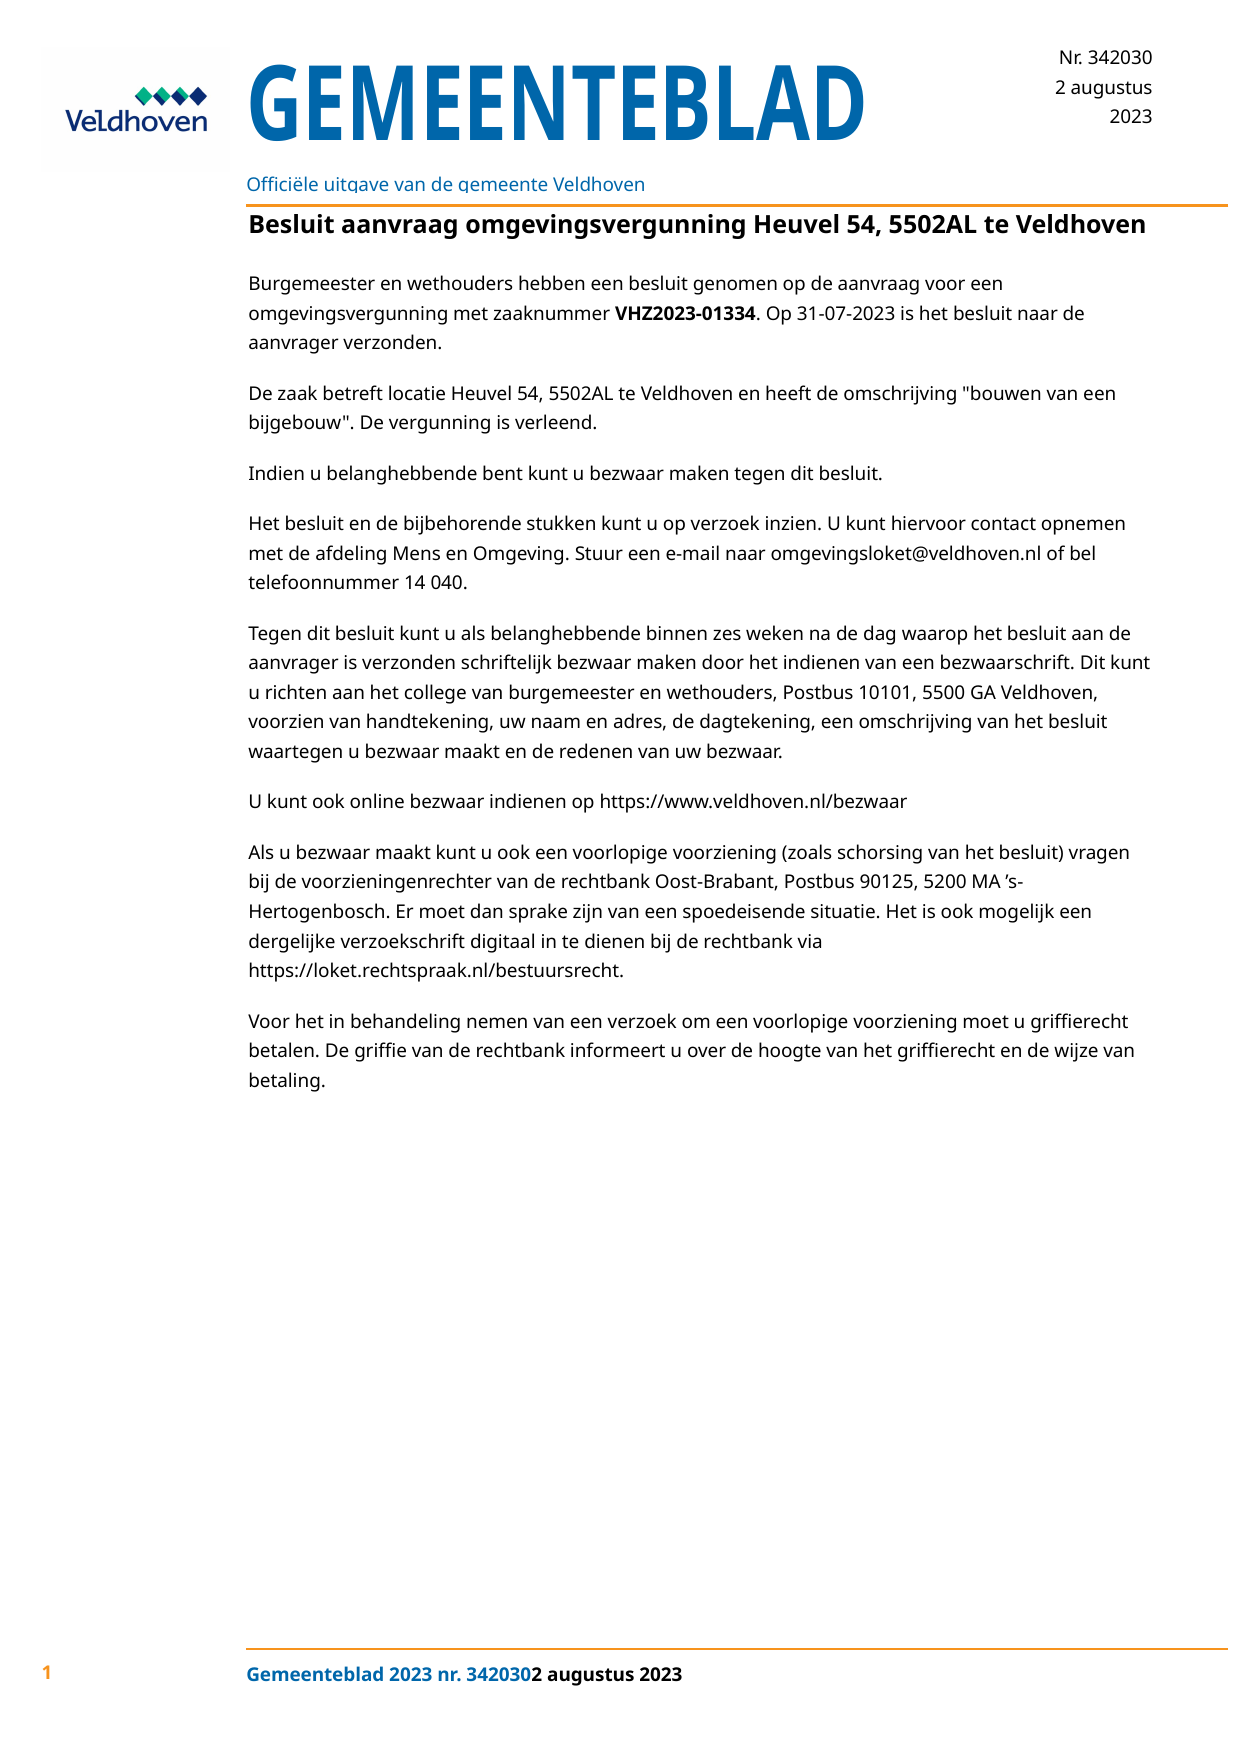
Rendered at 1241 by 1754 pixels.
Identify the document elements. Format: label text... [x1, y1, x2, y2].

text Als u bezwaar maakt kunt u ook een voorlopige voorziening (zoals schorsing van het besluit) vragen bij de voorzieningenrechter van de rechtbank Oost-Brabant, Postbus 90125, 5200 MA ’s-Hertogenbosch. Er moet dan sprake zijn van een spoedeisende situatie. Het is ook mogelijk een dergelijke verzoekschrift digitaal in te dienen bij de rechtbank via https://loket.rechtspraak.nl/bestuursrecht. [248, 839, 1152, 983]
text U kunt ook online bezwaar indienen op https://www.veldhoven.nl/bezwaar [248, 789, 1152, 814]
text Indien u belanghebbende bent kunt u bezwaar maken tegen dit besluit. [248, 460, 1152, 486]
text Burgemeester en wethouders hebben een besluit genomen op de aanvraag voor een omgevingsvergunning met zaaknummer VHZ2023-01334. Op 31-07-2023 is het besluit naar de aanvrager verzonden. [248, 270, 1152, 355]
text Tegen dit besluit kunt u als belanghebbende binnen zes weken na de dag waarop het besluit aan de aanvrager is verzonden schriftelijk bezwaar maken door het indienen van een bezwaarschrift. Dit kunt u richten aan het college van burgemeester en wethouders, Postbus 10101, 5500 GA Veldhoven, voorzien van handtekening, uw naam en adres, de dagtekening, een omschrijving van het besluit waartegen u bezwaar maakt en de redenen van uw bezwaar. [248, 620, 1152, 764]
text Voor het in behandeling nemen van een verzoek om een voorlopige voorziening moet u griffierecht betalen. De griffie van de rechtbank informeert u over de hoogte van het griffierecht en de wijze van betaling. [248, 1008, 1152, 1093]
text Het besluit en de bijbehorende stukken kunt u op verzoek inzien. U kunt hiervoor contact opnemen met de afdeling Mens en Omgeving. Stuur een e-mail naar omgevingsloket@veldhoven.nl of bel telefoonnummer 14 040. [248, 510, 1152, 595]
picture [41, 47, 231, 172]
text De zaak betreft locatie Heuvel 54, 5502AL te Veldhoven en heeft de omschrijving "bouwen van een bijgebouw". De vergunning is verleend. [248, 380, 1152, 435]
text Besluit aanvraag omgevingsvergunning Heuvel 54, 5502AL te Veldhoven [248, 207, 1152, 241]
